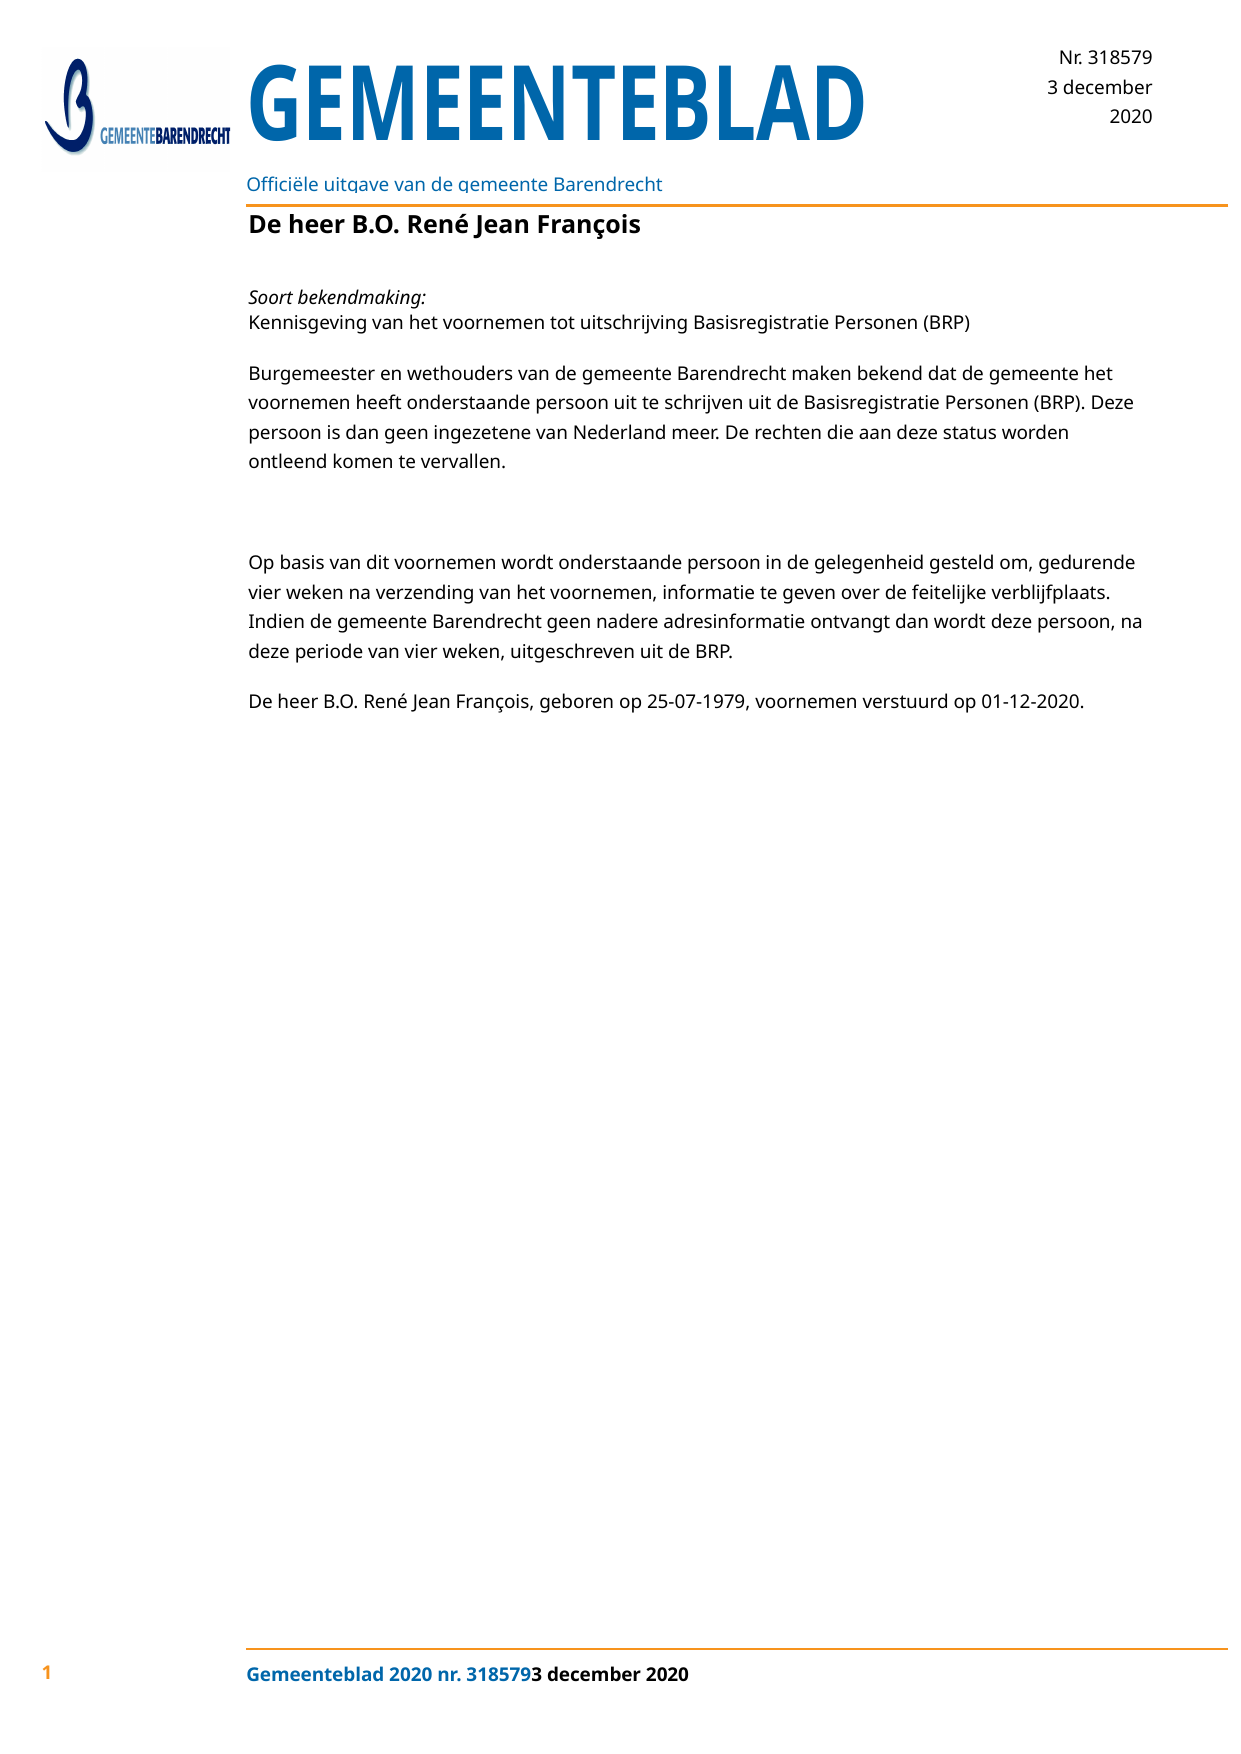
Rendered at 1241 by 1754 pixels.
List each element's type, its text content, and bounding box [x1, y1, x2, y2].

text De heer B.O. René Jean François [248, 207, 1152, 241]
text Soort bekendmaking: [248, 284, 1152, 309]
text De heer B.O. René Jean François, geboren op 25-07-1979, voornemen verstuurd op 01-12-2020. [248, 689, 1152, 714]
text Op basis van dit voornemen wordt onderstaande persoon in de gelegenheid gesteld om, gedurende vier weken na verzending van het voornemen, informatie te geven over de feitelijke verblijfplaats. Indien de gemeente Barendrecht geen nadere adresinformatie ontvangt dan wordt deze persoon, na deze periode van vier weken, uitgeschreven uit de BRP. [248, 549, 1152, 664]
text Kennisgeving van het voornemen tot uitschrijving Basisregistratie Personen (BRP) [248, 309, 1152, 335]
text Burgemeester en wethouders van de gemeente Barendrecht maken bekend dat de gemeente het voornemen heeft onderstaande persoon uit te schrijven uit de Basisregistratie Personen (BRP). Deze persoon is dan geen ingezetene van Nederland meer. De rechten die aan deze status worden ontleend komen te vervallen. [248, 360, 1152, 474]
picture [41, 47, 231, 172]
